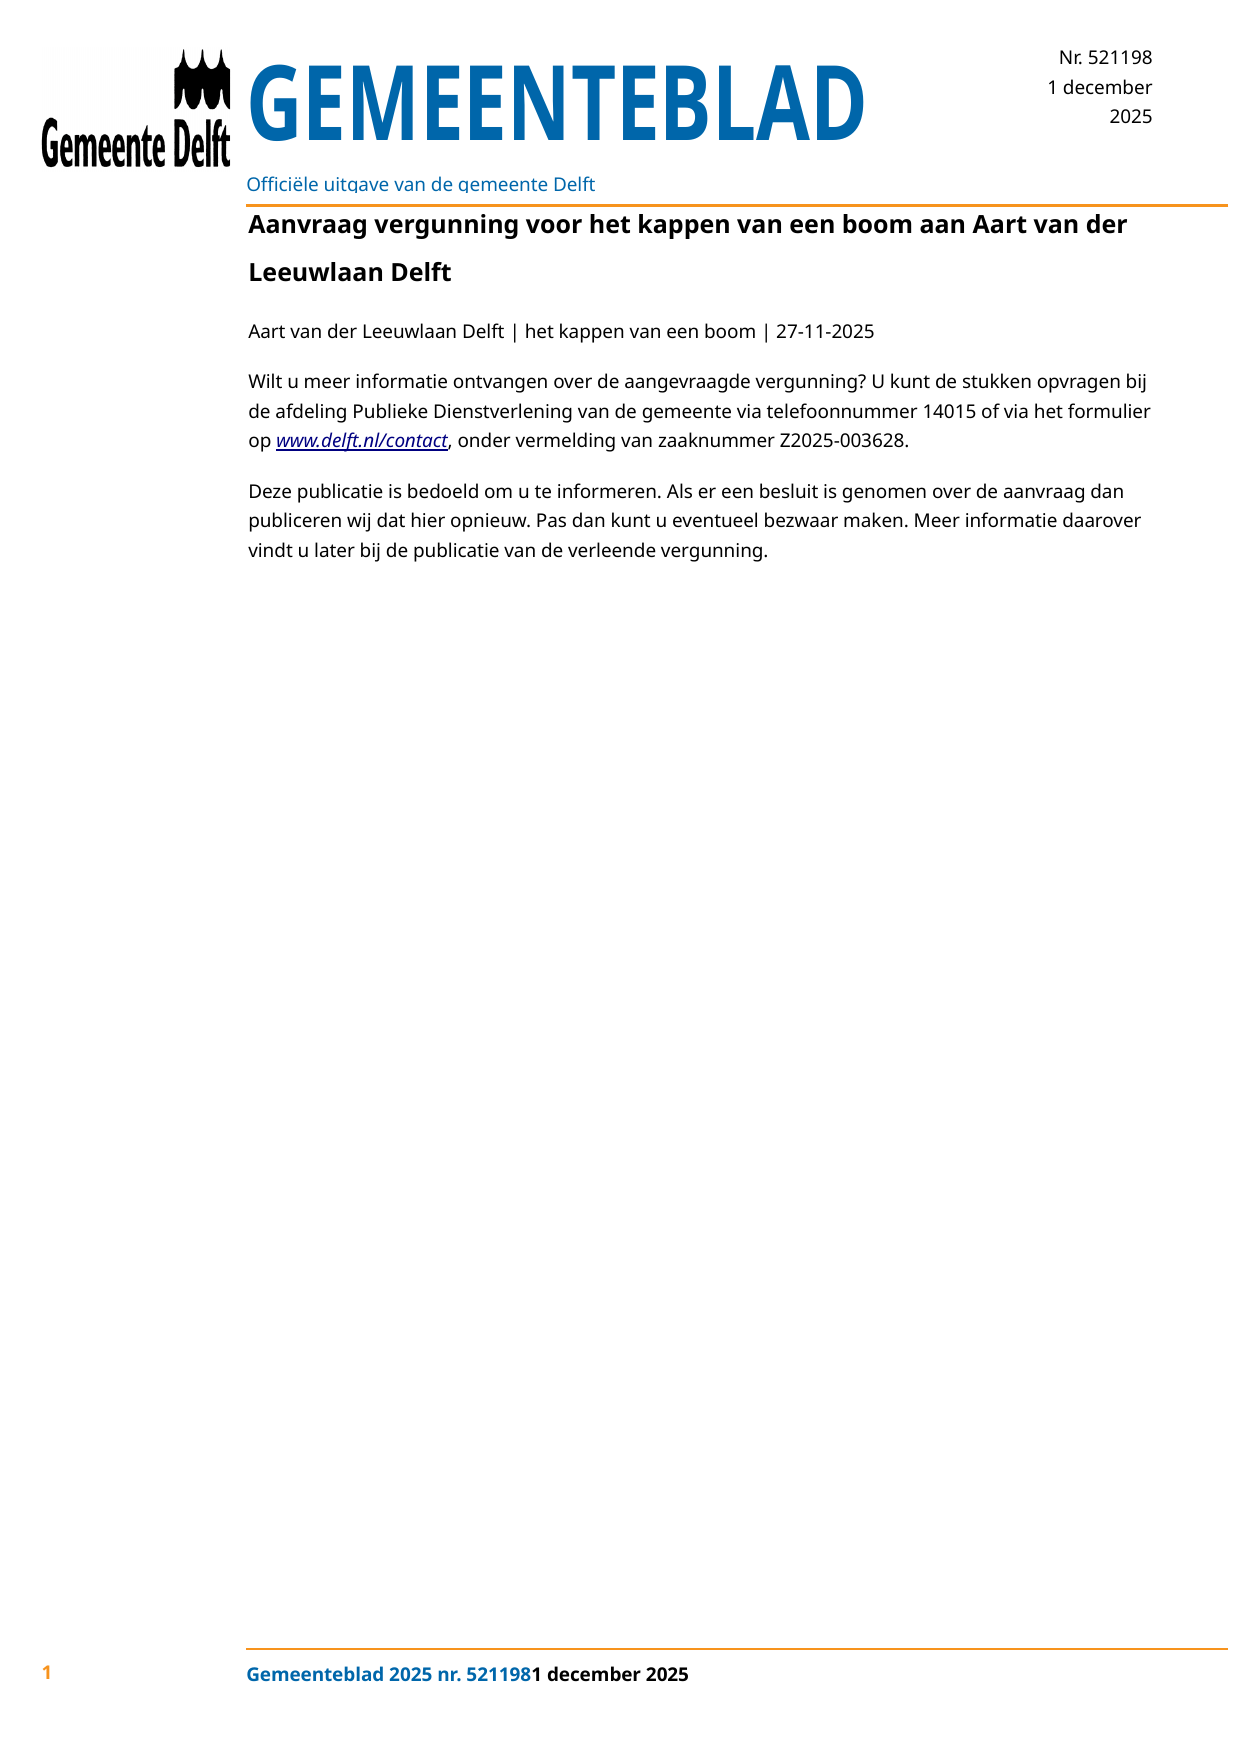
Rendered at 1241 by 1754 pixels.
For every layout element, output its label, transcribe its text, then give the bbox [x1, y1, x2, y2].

text Wilt u meer informatie ontvangen over de aangevraagde vergunning? U kunt de stukken opvragen bij de afdeling Publieke Dienstverlening van de gemeente via telefoonnummer 14015 of via het formulier op www.delft.nl/contact, onder vermelding van zaaknummer Z2025-003628. [248, 368, 1152, 453]
text Aanvraag vergunning voor het kappen van een boom aan Aart van der Leeuwlaan Delft [248, 207, 1152, 288]
picture [41, 47, 231, 172]
text Deze publicatie is bedoeld om u te informeren. Als er een besluit is genomen over de aanvraag dan publiceren wij dat hier opnieuw. Pas dan kunt u eventueel bezwaar maken. Meer informatie daarover vindt u later bij de publicatie van de verleende vergunning. [248, 478, 1152, 563]
text Aart van der Leeuwlaan Delft | het kappen van een boom | 27-11-2025 [248, 318, 1152, 344]
